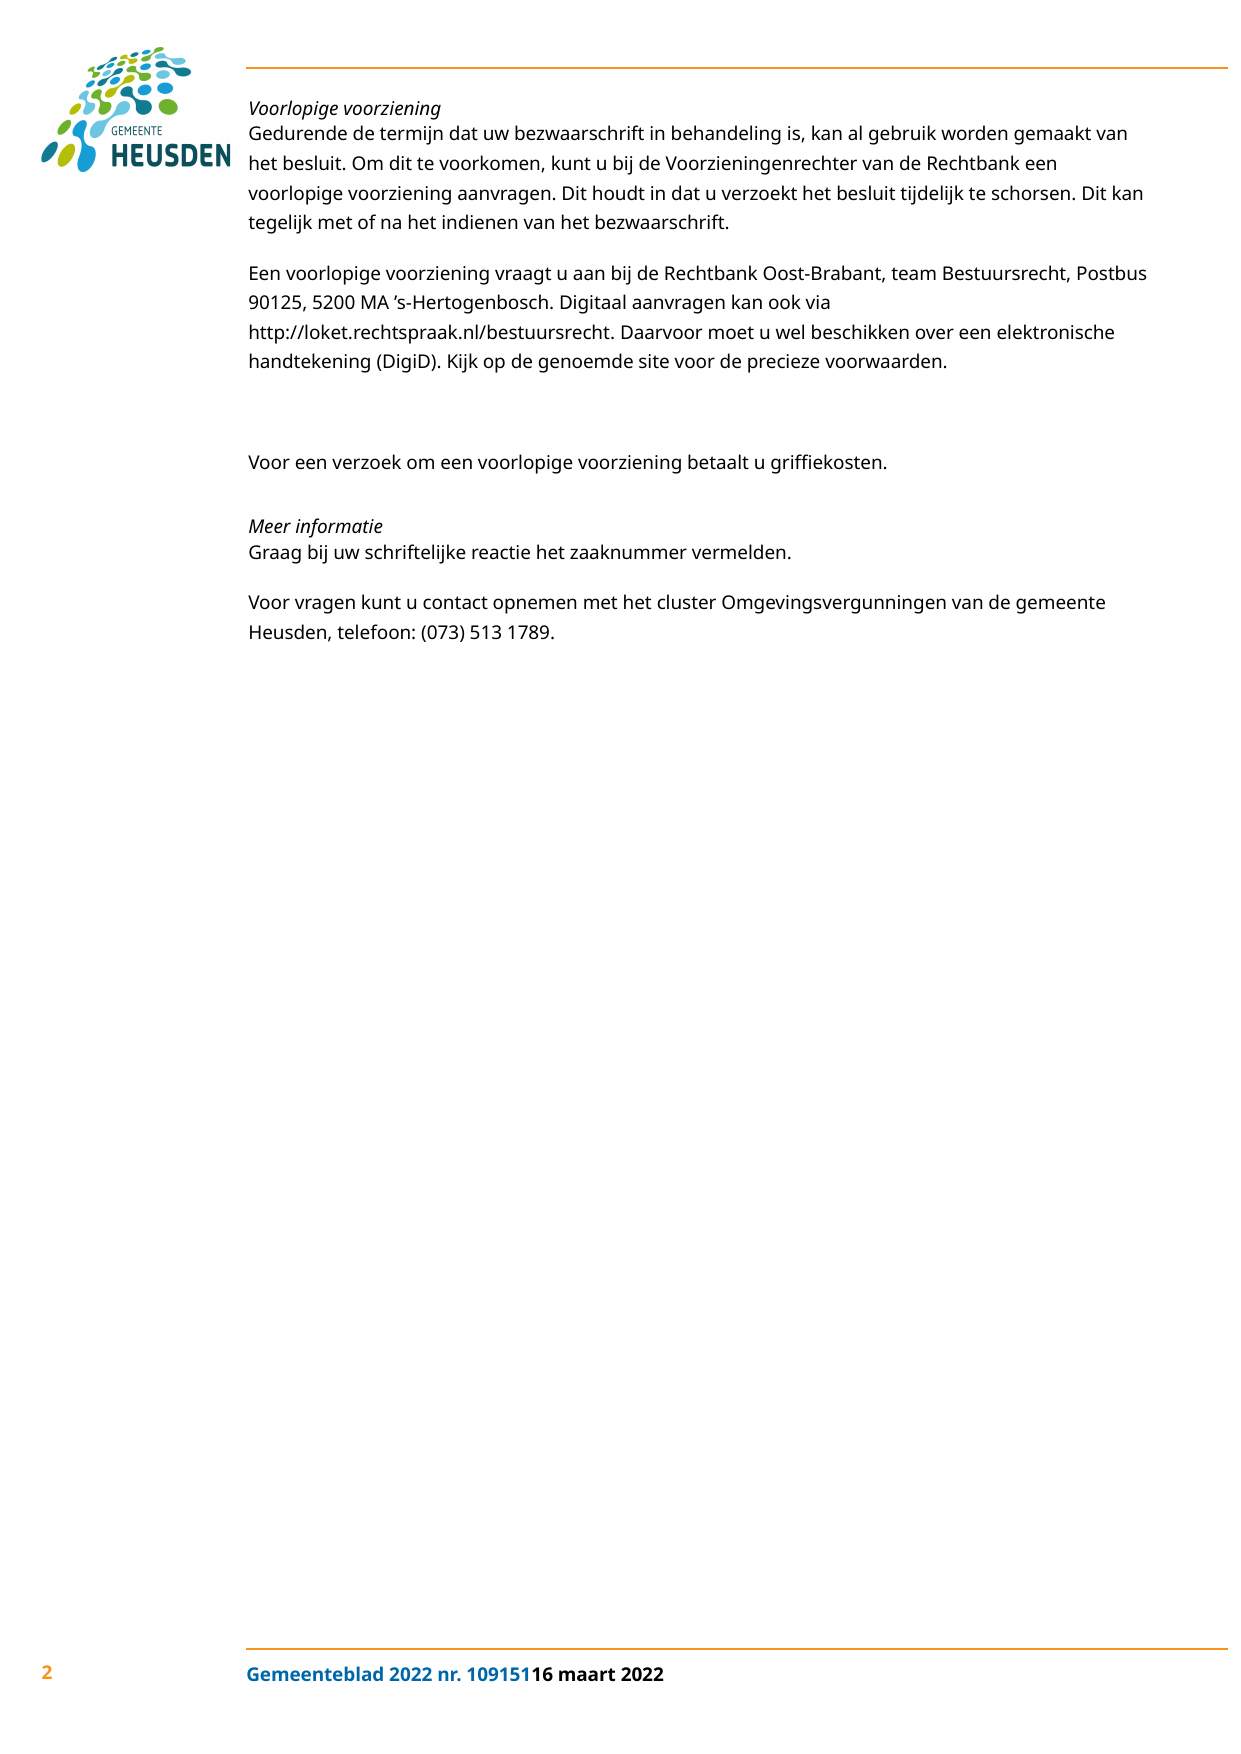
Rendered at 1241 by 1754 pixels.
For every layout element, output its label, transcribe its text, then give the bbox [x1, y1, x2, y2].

text Voorlopige voorziening [248, 95, 1152, 121]
text Gedurende de termijn dat uw bezwaarschrift in behandeling is, kan al gebruik worden gemaakt van het besluit. Om dit te voorkomen, kunt u bij de Voorzieningenrechter van de Rechtbank een voorlopige voorziening aanvragen. Dit houdt in dat u verzoekt het besluit tijdelijk te schorsen. Dit kan tegelijk met of na het indienen van het bezwaarschrift. [248, 121, 1152, 235]
text Voor vragen kunt u contact opnemen met het cluster Omgevingsvergunningen van de gemeente Heusden, telefoon: (073) 513 1789. [248, 589, 1152, 645]
text Een voorlopige voorziening vraagt u aan bij de Rechtbank Oost-Brabant, team Bestuursrecht, Postbus 90125, 5200 MA ’s-Hertogenbosch. Digitaal aanvragen kan ook via http://loket.rechtspraak.nl/bestuursrecht. Daarvoor moet u wel beschikken over een elektronische handtekening (DigiD). Kijk op de genoemde site voor de precieze voorwaarden. [248, 260, 1152, 374]
text Voor een verzoek om een voorlopige voorziening betaalt u griffiekosten. [248, 449, 1152, 475]
text Meer informatie [248, 513, 1152, 539]
text Graag bij uw schriftelijke reactie het zaaknummer vermelden. [248, 539, 1152, 565]
picture [41, 47, 231, 172]
